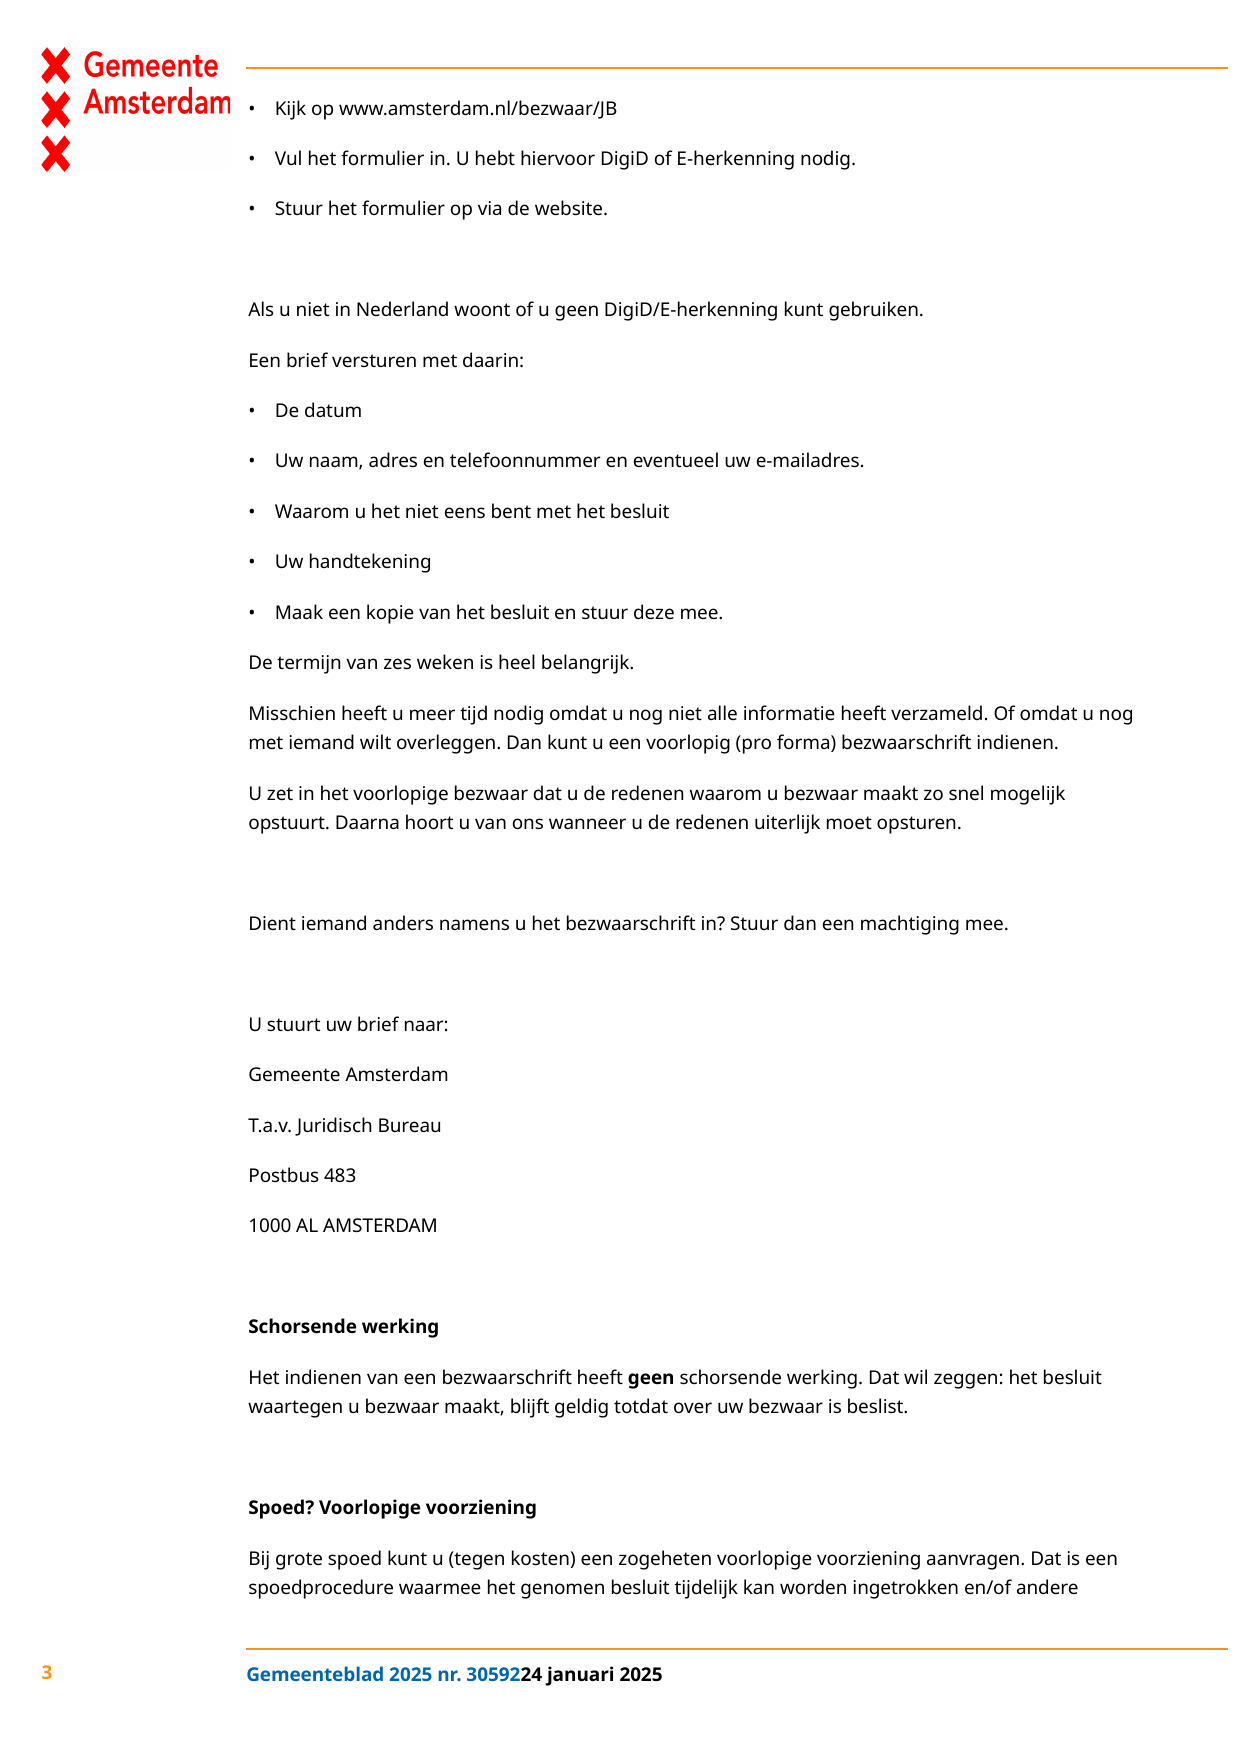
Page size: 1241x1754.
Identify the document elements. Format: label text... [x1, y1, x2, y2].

text Het indienen van een bezwaarschrift heeft geen schorsende werking. Dat wil zeggen: het besluit waartegen u bezwaar maakt, blijft geldig totdat over uw bezwaar is beslist. [248, 1364, 1152, 1419]
text Bij grote spoed kunt u (tegen kosten) een zogeheten voorlopige voorziening aanvragen. Dat is een spoedprocedure waarmee het genomen besluit tijdelijk kan worden ingetrokken en/of andere [248, 1545, 1152, 1600]
text Misschien heeft u meer tijd nodig omdat u nog niet alle informatie heeft verzameld. Of omdat u nog met iemand wilt overleggen. Dan kunt u een voorlopig (pro forma) bezwaarschrift indienen. [248, 700, 1152, 755]
text • De datum [248, 397, 1152, 423]
text Dient iemand anders namens u het bezwaarschrift in? Stuur dan een machtiging mee. [248, 910, 1152, 936]
text Als u niet in Nederland woont of u geen DigiD/E-herkenning kunt gebruiken. [248, 296, 1152, 322]
text • Uw handtekening [248, 548, 1152, 574]
text Schorsende werking [248, 1313, 1152, 1339]
text Een brief versturen met daarin: [248, 347, 1152, 373]
text Spoed? Voorlopige voorziening [248, 1494, 1152, 1520]
text • Stuur het formulier op via de website. [248, 196, 1152, 221]
text • Waarom u het niet eens bent met het besluit [248, 498, 1152, 524]
text Gemeente Amsterdam [248, 1061, 1152, 1087]
text • Kijk op www.amsterdam.nl/bezwaar/JB [248, 95, 1152, 121]
picture [41, 47, 231, 172]
text Postbus 483 [248, 1162, 1152, 1188]
text De termijn van zes weken is heel belangrijk. [248, 649, 1152, 675]
text U zet in het voorlopige bezwaar dat u de redenen waarom u bezwaar maakt zo snel mogelijk opstuurt. Daarna hoort u van ons wanneer u de redenen uiterlijk moet opsturen. [248, 780, 1152, 835]
text T.a.v. Juridisch Bureau [248, 1112, 1152, 1138]
text 1000 AL AMSTERDAM [248, 1213, 1152, 1238]
text U stuurt uw brief naar: [248, 1011, 1152, 1037]
text • Uw naam, adres en telefoonnummer en eventueel uw e-mailadres. [248, 448, 1152, 473]
text • Vul het formulier in. U hebt hiervoor DigiD of E-herkenning nodig. [248, 145, 1152, 171]
text • Maak een kopie van het besluit en stuur deze mee. [248, 599, 1152, 625]
